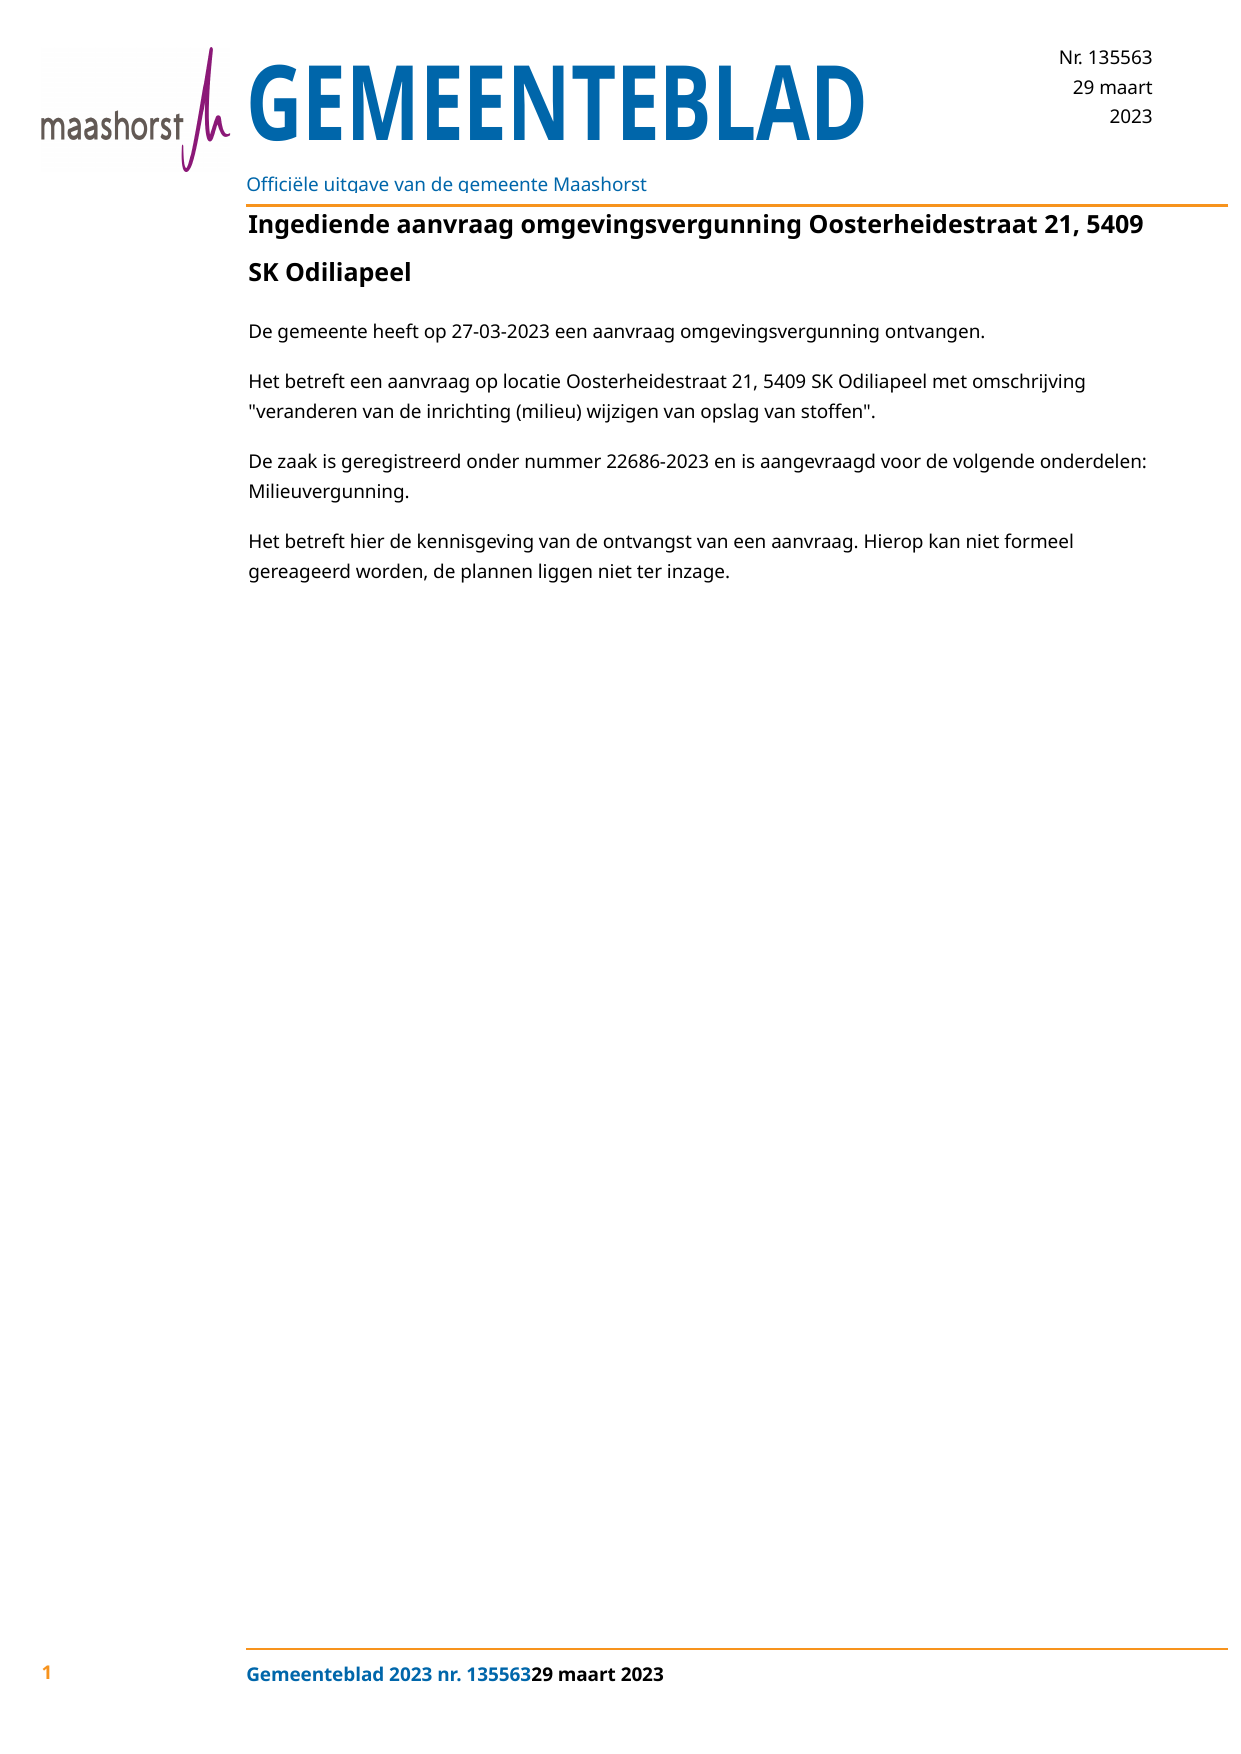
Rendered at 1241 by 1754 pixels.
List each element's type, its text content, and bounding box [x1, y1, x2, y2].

text Het betreft hier de kennisgeving van de ontvangst van een aanvraag. Hierop kan niet formeel gereageerd worden, de plannen liggen niet ter inzage. [248, 528, 1152, 584]
text De zaak is geregistreerd onder nummer 22686-2023 en is aangevraagd voor de volgende onderdelen: Milieuvergunning. [248, 448, 1152, 504]
picture [41, 47, 231, 172]
text Ingediende aanvraag omgevingsvergunning Oosterheidestraat 21, 5409 SK Odiliapeel [248, 207, 1152, 288]
text Het betreft een aanvraag op locatie Oosterheidestraat 21, 5409 SK Odiliapeel met omschrijving "veranderen van de inrichting (milieu) wijzigen van opslag van stoffen". [248, 368, 1152, 424]
text De gemeente heeft op 27-03-2023 een aanvraag omgevingsvergunning ontvangen. [248, 318, 1152, 344]
